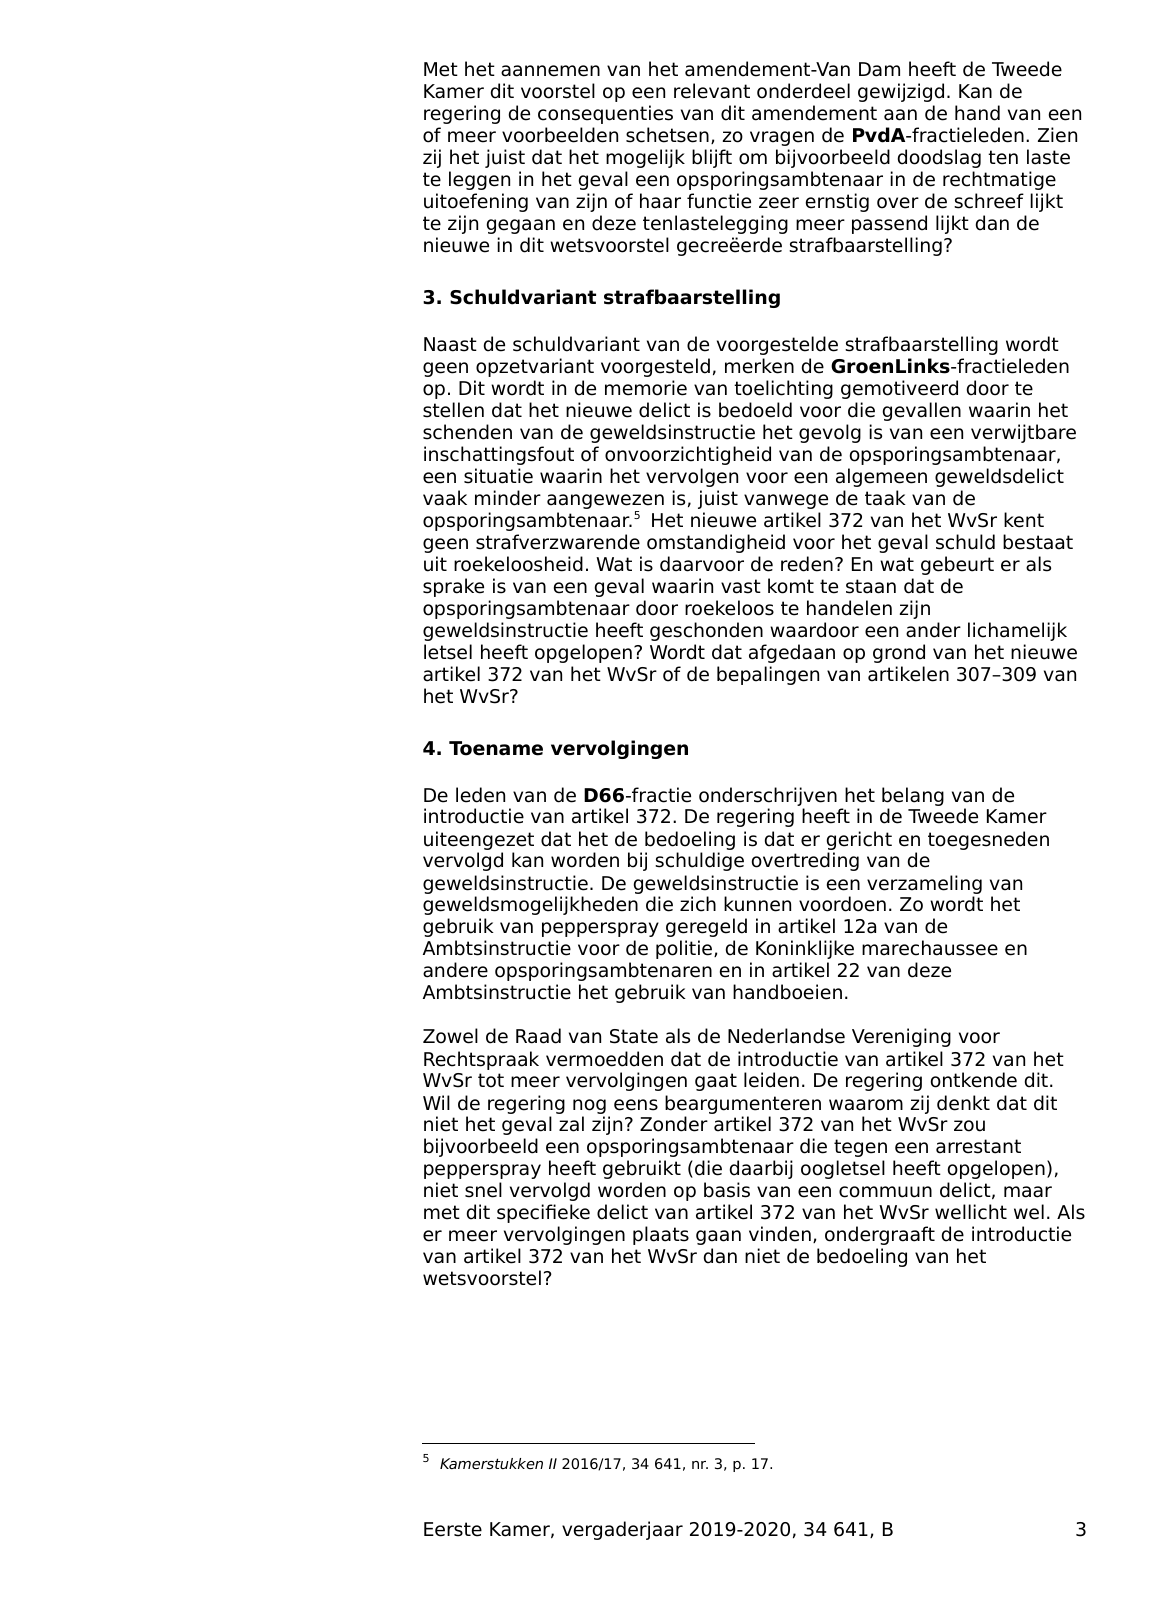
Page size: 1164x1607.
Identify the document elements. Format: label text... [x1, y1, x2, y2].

text Naast de schuldvariant van de voorgestelde strafbaarstelling wordt geen opzetvariant voorgesteld, merken de GroenLinks-fractieleden op. Dit wordt in de memorie van toelichting gemotiveerd door te stellen dat het nieuwe delict is bedoeld voor die gevallen waarin het schenden van de geweldsinstructie het gevolg is van een verwijtbare inschattingsfout of onvoorzichtigheid van de opsporingsambtenaar, een situatie waarin het vervolgen voor een algemeen geweldsdelict vaak minder aangewezen is, juist vanwege de taak van de opsporingsambtenaar. Het nieuwe artikel 372 van het WvSr kent geen strafverzwarende omstandigheid voor het geval schuld bestaat uit roekeloosheid. Wat is daarvoor de reden? En wat gebeurt er als sprake is van een geval waarin vast komt te staan dat de opsporingsambtenaar door roekeloos te handelen zijn geweldsinstructie heeft geschonden waardoor een ander lichamelijk letsel heeft opgelopen? Wordt dat afgedaan op grond van het nieuwe artikel 372 van het WvSr of de bepalingen van artikelen 307–309 van het WvSr? [422, 334, 1087, 707]
text De leden van de D66-fractie onderschrijven het belang van de introductie van artikel 372. De regering heeft in de Tweede Kamer uiteengezet dat het de bedoeling is dat er gericht en toegesneden vervolgd kan worden bij schuldige overtreding van de geweldsinstructie. De geweldsinstructie is een verzameling van geweldsmogelijkheden die zich kunnen voordoen. Zo wordt het gebruik van pepperspray geregeld in artikel 12a van de Ambtsinstructie voor de politie, de Koninklijke marechaussee en andere opsporingsambtenaren en in artikel 22 van deze Ambtsinstructie het gebruik van handboeien. [422, 784, 1087, 1004]
subtitle 4. Toename vervolgingen [422, 737, 1087, 759]
text Kamerstukken II 2016/17, 34 641, nr. 3, p. 17. [422, 1452, 1087, 1474]
text Met het aannemen van het amendement-Van Dam heeft de Tweede Kamer dit voorstel op een relevant onderdeel gewijzigd. Kan de regering de consequenties van dit amendement aan de hand van een of meer voorbeelden schetsen, zo vragen de PvdA-fractieleden. Zien zij het juist dat het mogelijk blijft om bijvoorbeeld doodslag ten laste te leggen in het geval een opsporingsambtenaar in de rechtmatige uitoefening van zijn of haar functie zeer ernstig over de schreef lijkt te zijn gegaan en deze tenlastelegging meer passend lijkt dan de nieuwe in dit wetsvoorstel gecreëerde strafbaarstelling? [422, 59, 1087, 257]
subtitle 3. Schuldvariant strafbaarstelling [422, 287, 1087, 309]
text Zowel de Raad van State als de Nederlandse Vereniging voor Rechtspraak vermoedden dat de introductie van artikel 372 van het WvSr tot meer vervolgingen gaat leiden. De regering ontkende dit. Wil de regering nog eens beargumenteren waarom zij denkt dat dit niet het geval zal zijn? Zonder artikel 372 van het WvSr zou bijvoorbeeld een opsporingsambtenaar die tegen een arrestant pepperspray heeft gebruikt (die daarbij oogletsel heeft opgelopen), niet snel vervolgd worden op basis van een commuun delict, maar met dit specifieke delict van artikel 372 van het WvSr wellicht wel. Als er meer vervolgingen plaats gaan vinden, ondergraaft de introductie van artikel 372 van het WvSr dan niet de bedoeling van het wetsvoorstel? [422, 1026, 1087, 1290]
